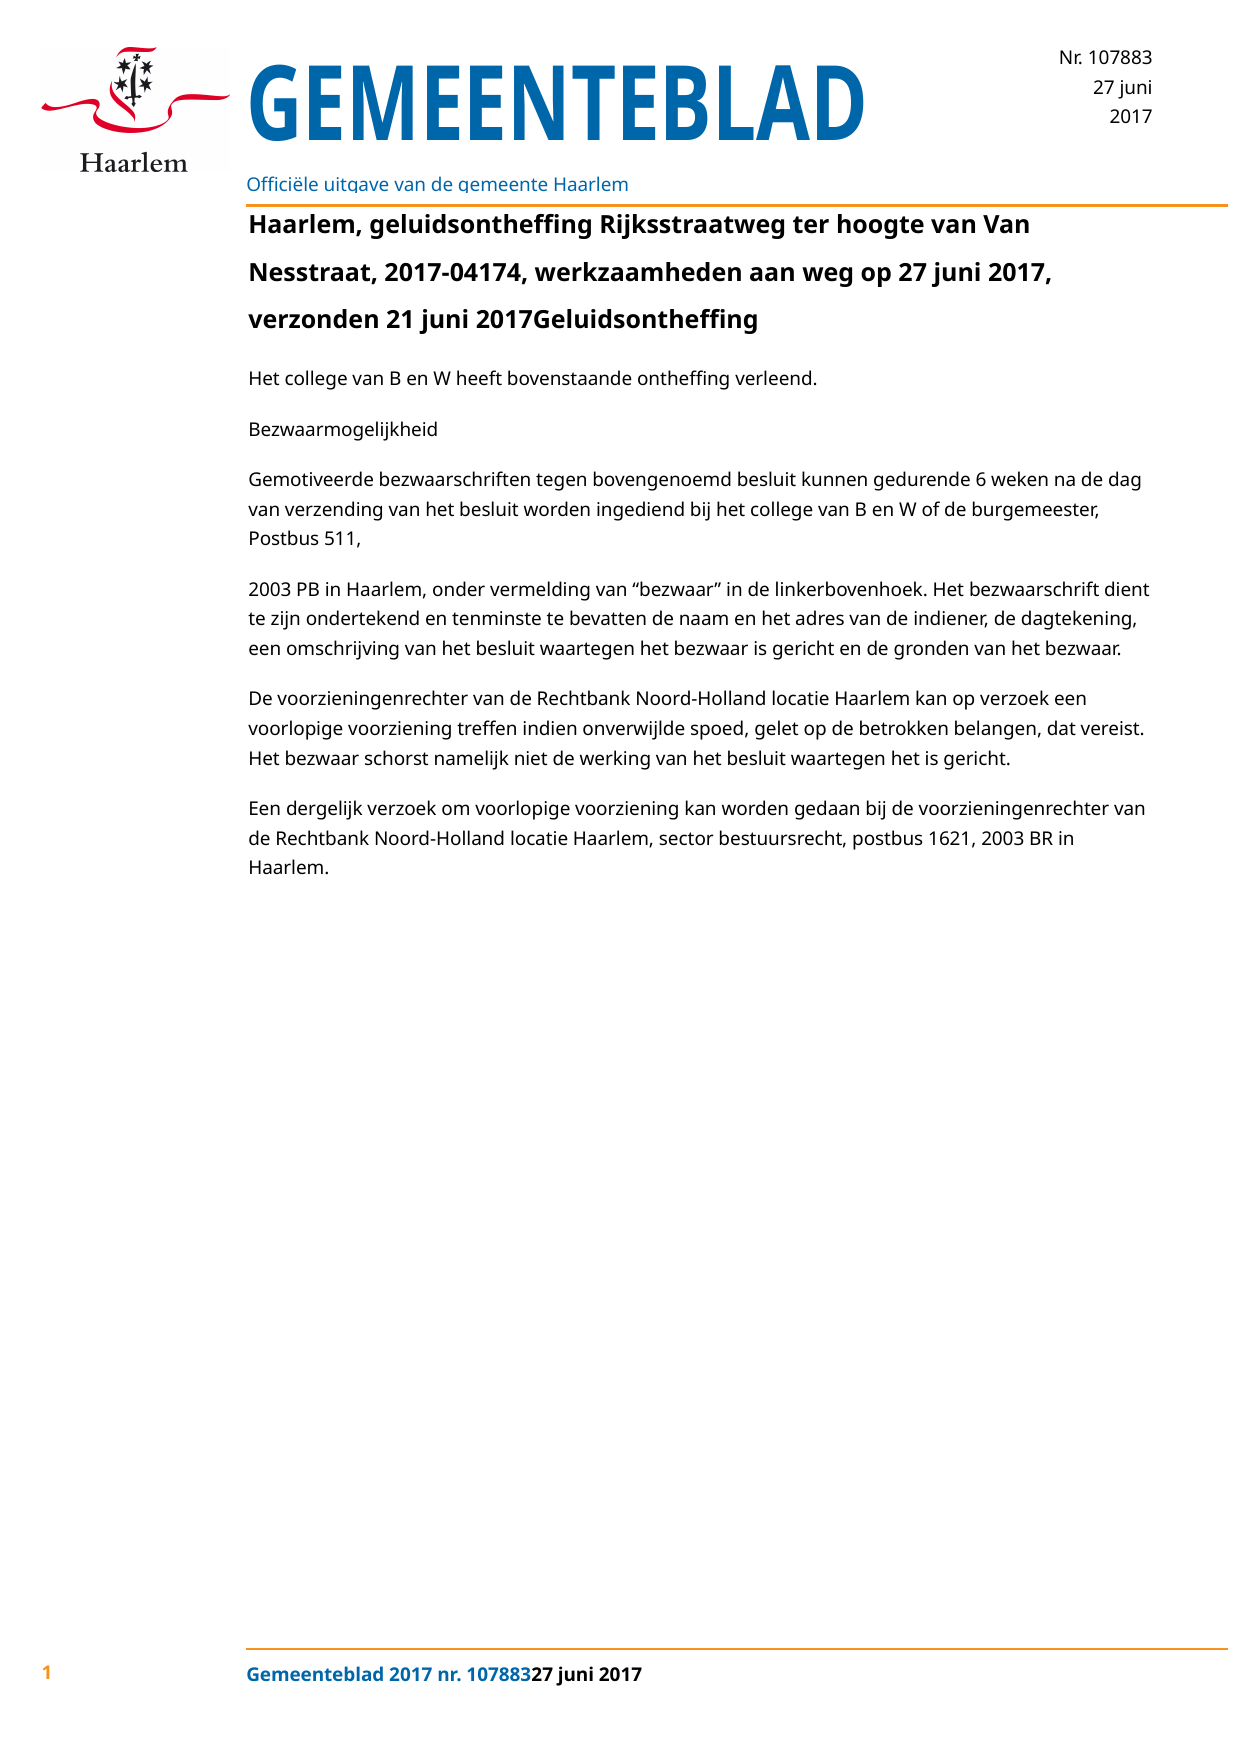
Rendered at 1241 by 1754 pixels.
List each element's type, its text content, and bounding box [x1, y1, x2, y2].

text Het college van B en W heeft bovenstaande ontheffing verleend. [248, 366, 1152, 391]
text De voorzieningenrechter van de Rechtbank Noord-Holland locatie Haarlem kan op verzoek een voorlopige voorziening treffen indien onverwijlde spoed, gelet op de betrokken belangen, dat vereist. Het bezwaar schorst namelijk niet de werking van het besluit waartegen het is gericht. [248, 686, 1152, 770]
text 2003 PB in Haarlem, onder vermelding van “bezwaar” in de linkerbovenhoek. Het bezwaarschrift dient te zijn ondertekend en tenminste te bevatten de naam en het adres van de indiener, de dagtekening, een omschrijving van het besluit waartegen het bezwaar is gericht en de gronden van het bezwaar. [248, 576, 1152, 661]
text Een dergelijk verzoek om voorlopige voorziening kan worden gedaan bij de voorzieningenrechter van de Rechtbank Noord-Holland locatie Haarlem, sector bestuursrecht, postbus 1621, 2003 BR in Haarlem. [248, 795, 1152, 880]
text Haarlem, geluidsontheffing Rijksstraatweg ter hoogte van Van Nesstraat, 2017-04174, werkzaamheden aan weg op 27 juni 2017, verzonden 21 juni 2017Geluidsontheffing [248, 207, 1152, 336]
picture [41, 47, 231, 172]
text Bezwaarmogelijkheid [248, 416, 1152, 442]
text Gemotiveerde bezwaarschriften tegen bovengenoemd besluit kunnen gedurende 6 weken na de dag van verzending van het besluit worden ingediend bij het college van B en W of de burgemeester, Postbus 511, [248, 466, 1152, 551]
